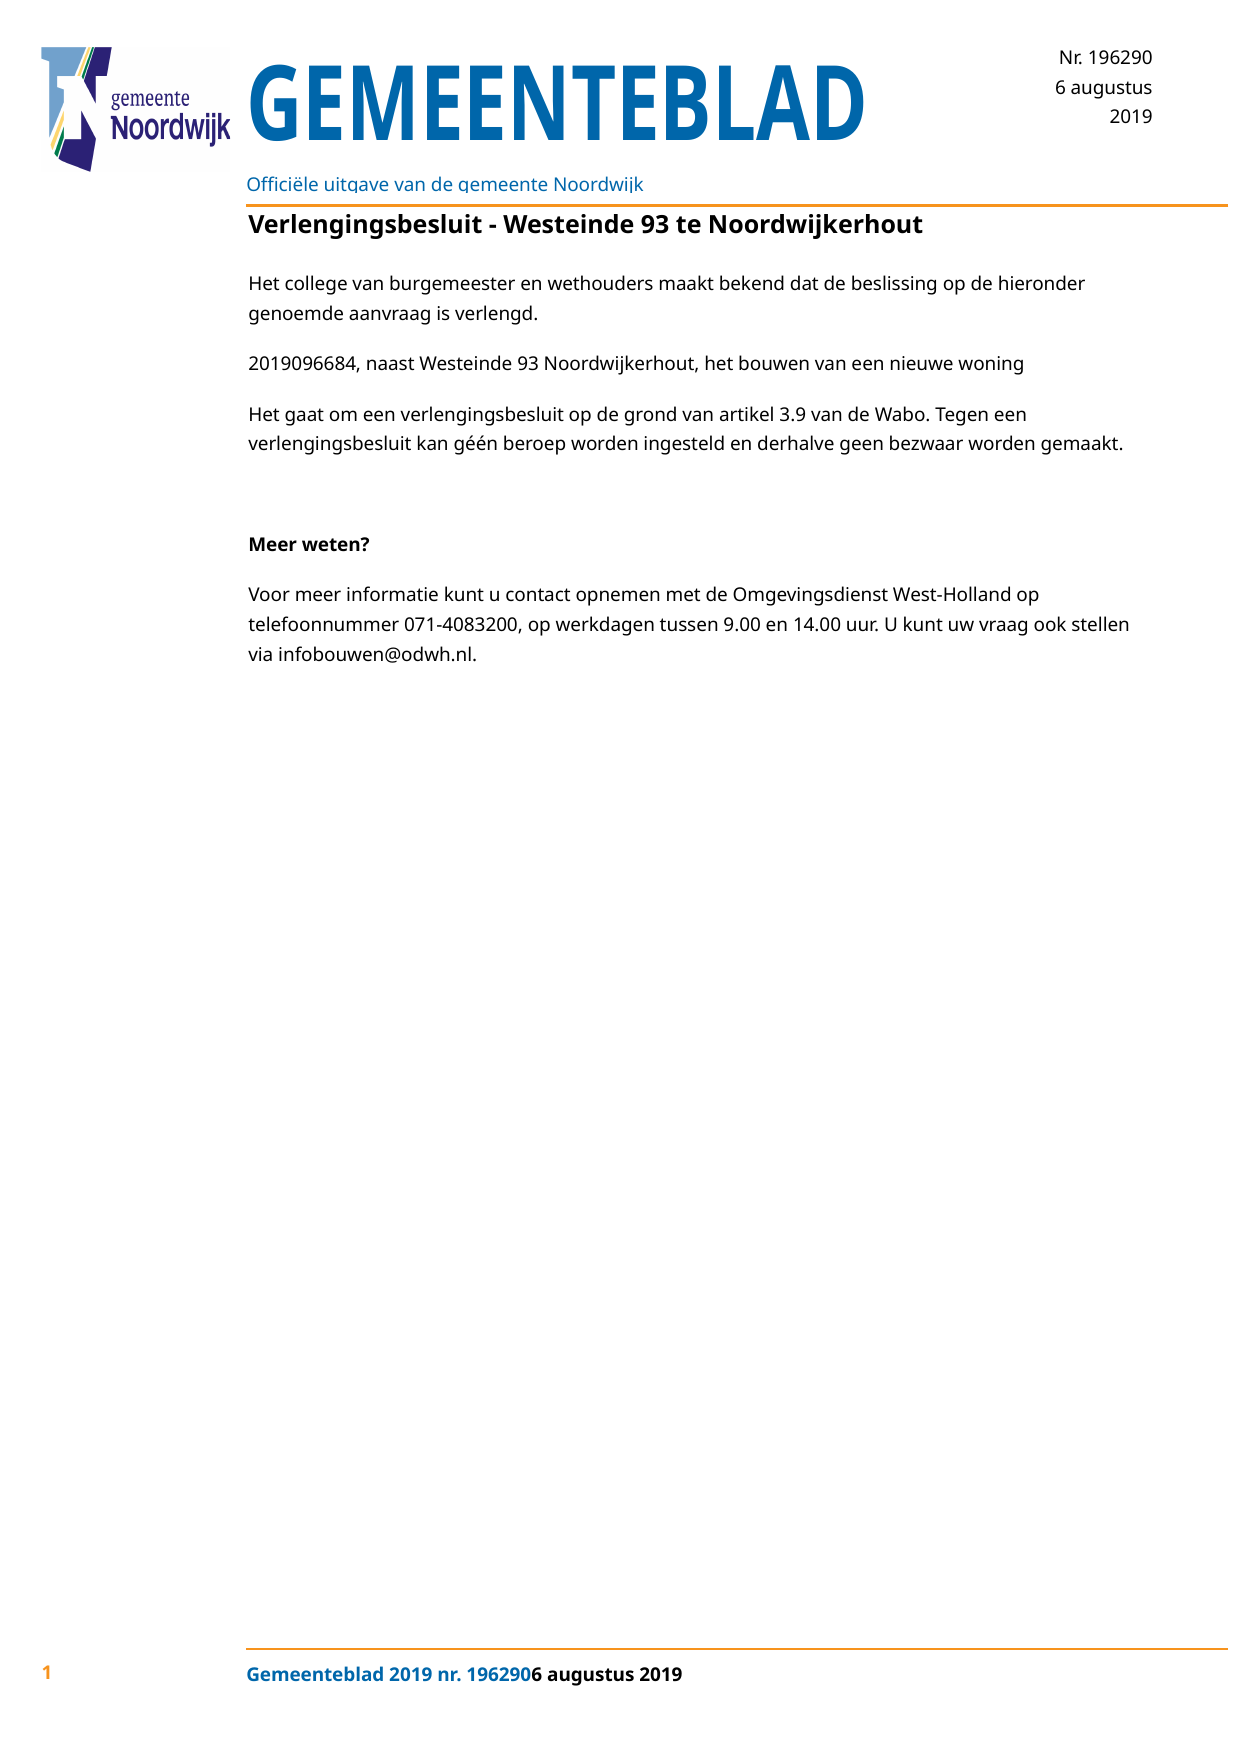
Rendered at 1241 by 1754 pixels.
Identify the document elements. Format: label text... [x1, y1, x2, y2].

text 2019096684, naast Westeinde 93 Noordwijkerhout, het bouwen van een nieuwe woning [248, 350, 1152, 376]
text Het gaat om een verlengingsbesluit op de grond van artikel 3.9 van de Wabo. Tegen een verlengingsbesluit kan géén beroep worden ingesteld en derhalve geen bezwaar worden gemaakt. [248, 401, 1152, 456]
text Het college van burgemeester en wethouders maakt bekend dat de beslissing op de hieronder genoemde aanvraag is verlengd. [248, 270, 1152, 326]
text Voor meer informatie kunt u contact opnemen met de Omgevingsdienst West-Holland op telefoonnummer 071-4083200, op werkdagen tussen 9.00 en 14.00 uur. U kunt uw vraag ook stellen via infobouwen@odwh.nl. [248, 582, 1152, 666]
text Verlengingsbesluit - Westeinde 93 te Noordwijkerhout [248, 207, 1152, 241]
text Meer weten? [248, 531, 1152, 557]
picture [41, 47, 231, 172]
